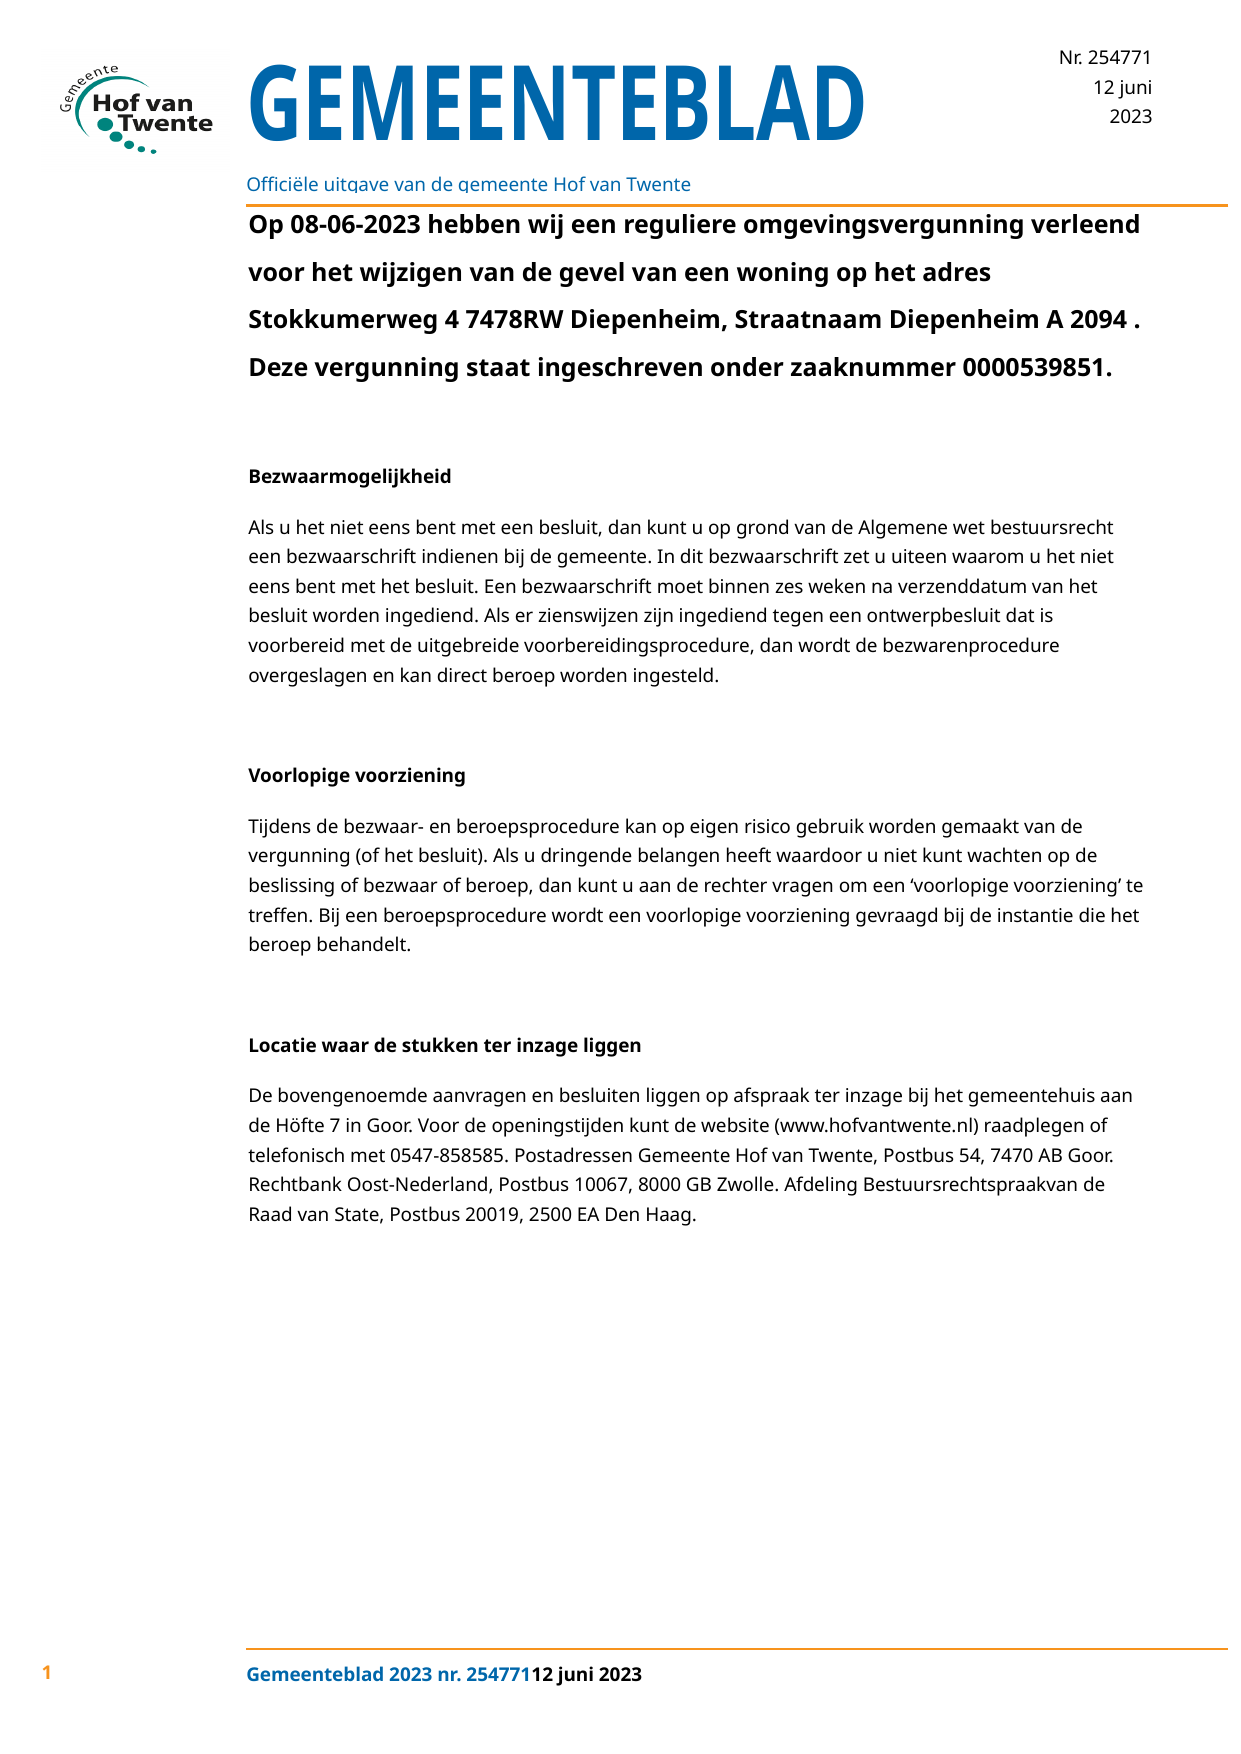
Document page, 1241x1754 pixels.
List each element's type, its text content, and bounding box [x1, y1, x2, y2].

text Bezwaarmogelijkheid [248, 463, 1152, 489]
text Voorlopige voorziening [248, 763, 1152, 788]
text Locatie waar de stukken ter inzage liggen [248, 1032, 1152, 1058]
text Tijdens de bezwaar- en beroepsprocedure kan op eigen risico gebruik worden gemaakt van de vergunning (of het besluit). Als u dringende belangen heeft waardoor u niet kunt wachten op de beslissing of bezwaar of beroep, dan kunt u aan de rechter vragen om een ‘voorlopige voorziening’ te treffen. Bij een beroepsprocedure wordt een voorlopige voorziening gevraagd bij de instantie die het beroep behandelt. [248, 813, 1152, 957]
text Op 08-06-2023 hebben wij een reguliere omgevingsvergunning verleend voor het wijzigen van de gevel van een woning op het adres Stokkumerweg 4 7478RW Diepenheim, Straatnaam Diepenheim A 2094 . Deze vergunning staat ingeschreven onder zaaknummer 0000539851. [248, 207, 1152, 384]
text Als u het niet eens bent met een besluit, dan kunt u op grond van de Algemene wet bestuursrecht een bezwaarschrift indienen bij de gemeente. In dit bezwaarschrift zet u uiteen waarom u het niet eens bent met het besluit. Een bezwaarschrift moet binnen zes weken na verzenddatum van het besluit worden ingediend. Als er zienswijzen zijn ingediend tegen een ontwerpbesluit dat is voorbereid met de uitgebreide voorbereidingsprocedure, dan wordt de bezwarenprocedure overgeslagen en kan direct beroep worden ingesteld. [248, 514, 1152, 688]
picture [41, 47, 231, 172]
text De bovengenoemde aanvragen en besluiten liggen op afspraak ter inzage bij het gemeentehuis aan de Höfte 7 in Goor. Voor de openingstijden kunt de website (www.hofvantwente.nl) raadplegen of telefonisch met 0547-858585. Postadressen Gemeente Hof van Twente, Postbus 54, 7470 AB Goor. Rechtbank Oost-Nederland, Postbus 10067, 8000 GB Zwolle. Afdeling Bestuursrechtspraakvan de Raad van State, Postbus 20019, 2500 EA Den Haag. [248, 1083, 1152, 1227]
